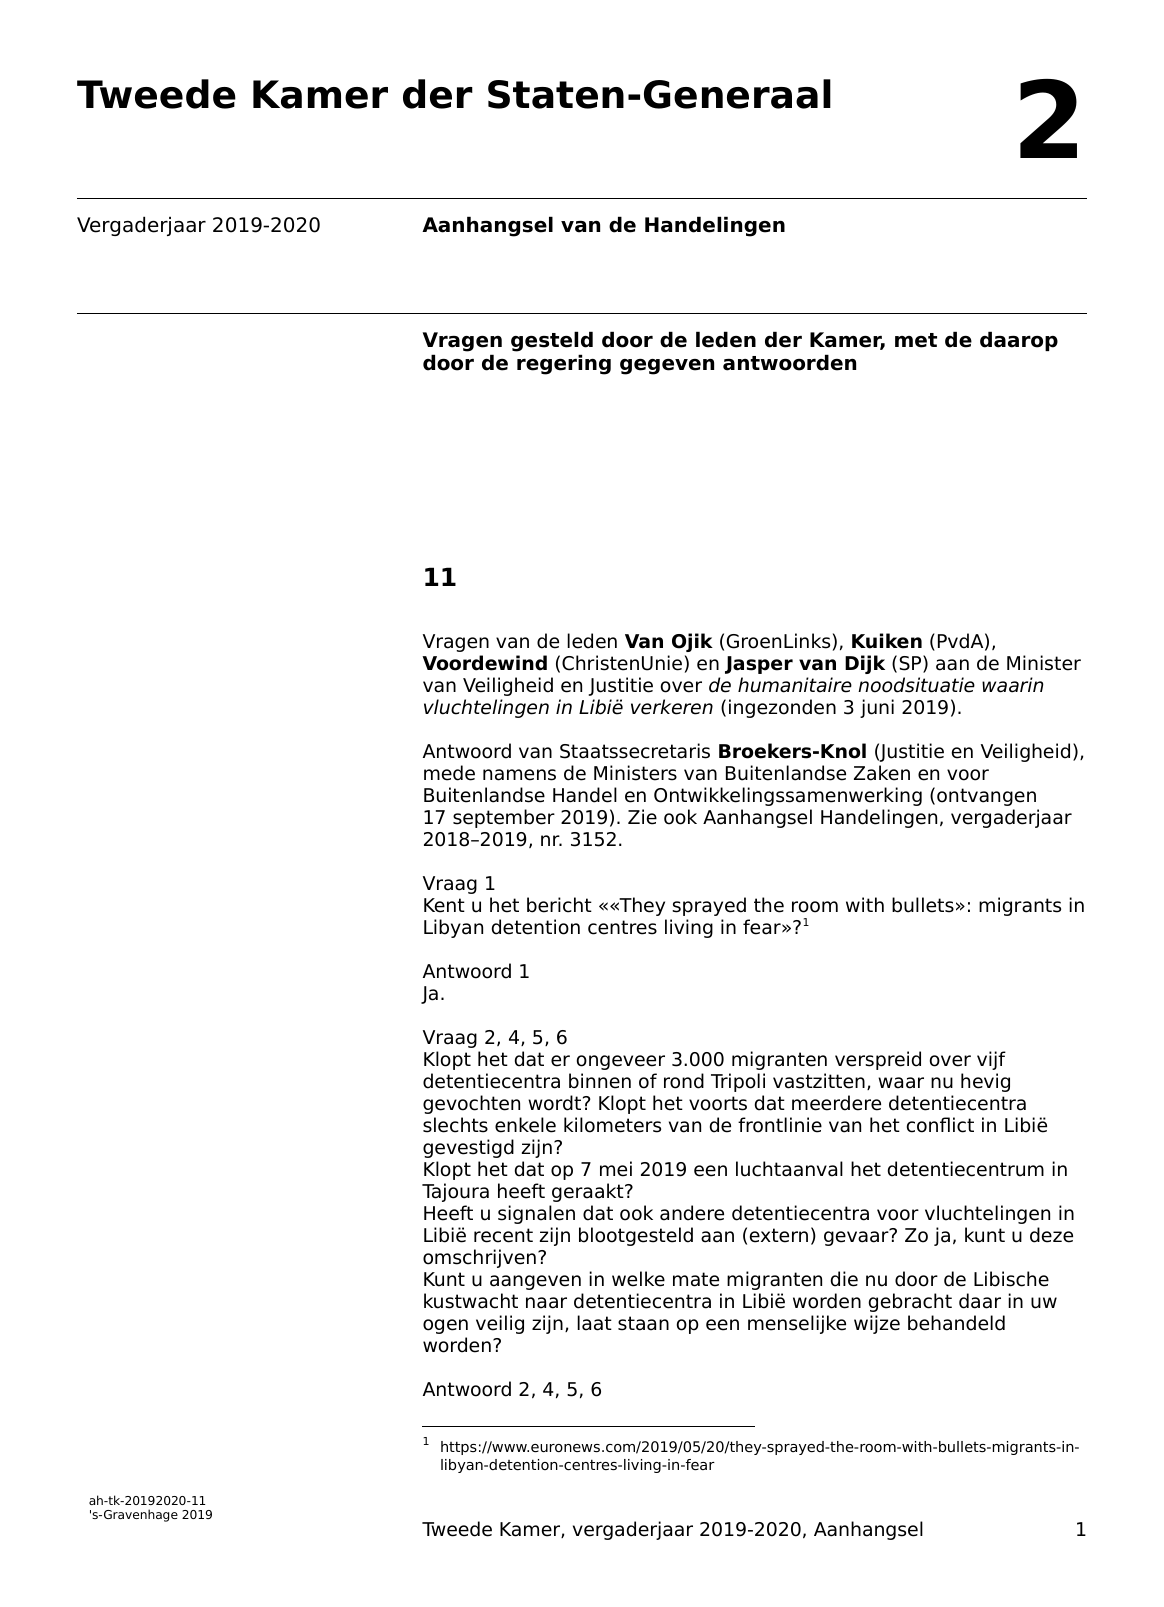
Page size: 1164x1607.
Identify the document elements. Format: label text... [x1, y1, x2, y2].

text Klopt het dat op 7 mei 2019 een luchtaanval het detentiecentrum in Tajoura heeft geraakt? [422, 1159, 1087, 1203]
table_header 2 [886, 59, 1087, 198]
table_cell [77, 314, 422, 376]
text Vragen van de leden Van Ojik (GroenLinks), Kuiken (PvdA), Voordewind (ChristenUnie) en Jasper van Dijk (SP) aan de Minister van Veiligheid en Justitie over de humanitaire noodsituatie waarin vluchtelingen in Libië verkeren (ingezonden 3 juni 2019). [422, 631, 1087, 718]
text 's-Gravenhage 2019 [88, 1508, 323, 1522]
text Kunt u aangeven in welke mate migranten die nu door de Libische kustwacht naar detentiecentra in Libië worden gebracht daar in uw ogen veilig zijn, laat staan op een menselijke wijze behandeld worden? [422, 1269, 1087, 1357]
text Kent u het bericht ««They sprayed the room with bullets»: migrants in Libyan detention centres living in fear»? [422, 895, 1087, 939]
text Ja. [422, 983, 1087, 1005]
text Antwoord 1 [422, 961, 1087, 983]
text Klopt het dat er ongeveer 3.000 migranten verspreid over vijf detentiecentra binnen of rond Tripoli vastzitten, waar nu hevig gevochten wordt? Klopt het voorts dat meerdere detentiecentra slechts enkele kilometers van de frontlinie van het conflict in Libië gevestigd zijn? [422, 1049, 1087, 1159]
text Heeft u signalen dat ook andere detentiecentra voor vluchtelingen in Libië recent zijn blootgesteld aan (extern) gevaar? Zo ja, kunt u deze omschrijven? [422, 1203, 1087, 1269]
text Antwoord van Staatssecretaris Broekers-Knol (Justitie en Veiligheid), mede namens de Ministers van Buitenlandse Zaken en voor Buitenlandse Handel en Ontwikkelingssamenwerking (ontvangen 17 september 2019). Zie ook Aanhangsel Handelingen, vergaderjaar 2018–2019, nr. 3152. [422, 741, 1087, 851]
text Antwoord 2, 4, 5, 6 [422, 1379, 1087, 1401]
table_cell Vergaderjaar 2019-2020 [77, 199, 422, 313]
table_cell Vragen gesteld door de leden der Kamer, met de daarop door de regering gegeven antwoorden [422, 314, 1087, 376]
table_cell Aanhangsel van de Handelingen [422, 199, 1087, 313]
text https://www.euronews.com/2019/05/20/they-sprayed-the-room-with-bullets-migrants-in-libyan-detention-centres-living-in-fear [422, 1435, 1087, 1474]
text 11 [422, 563, 1087, 592]
table_header Tweede Kamer der Staten-Generaal [77, 59, 886, 198]
text Vraag 2, 4, 5, 6 [422, 1027, 1087, 1049]
text Vraag 1 [422, 873, 1087, 895]
text ah-tk-20192020-11 [88, 1494, 323, 1508]
